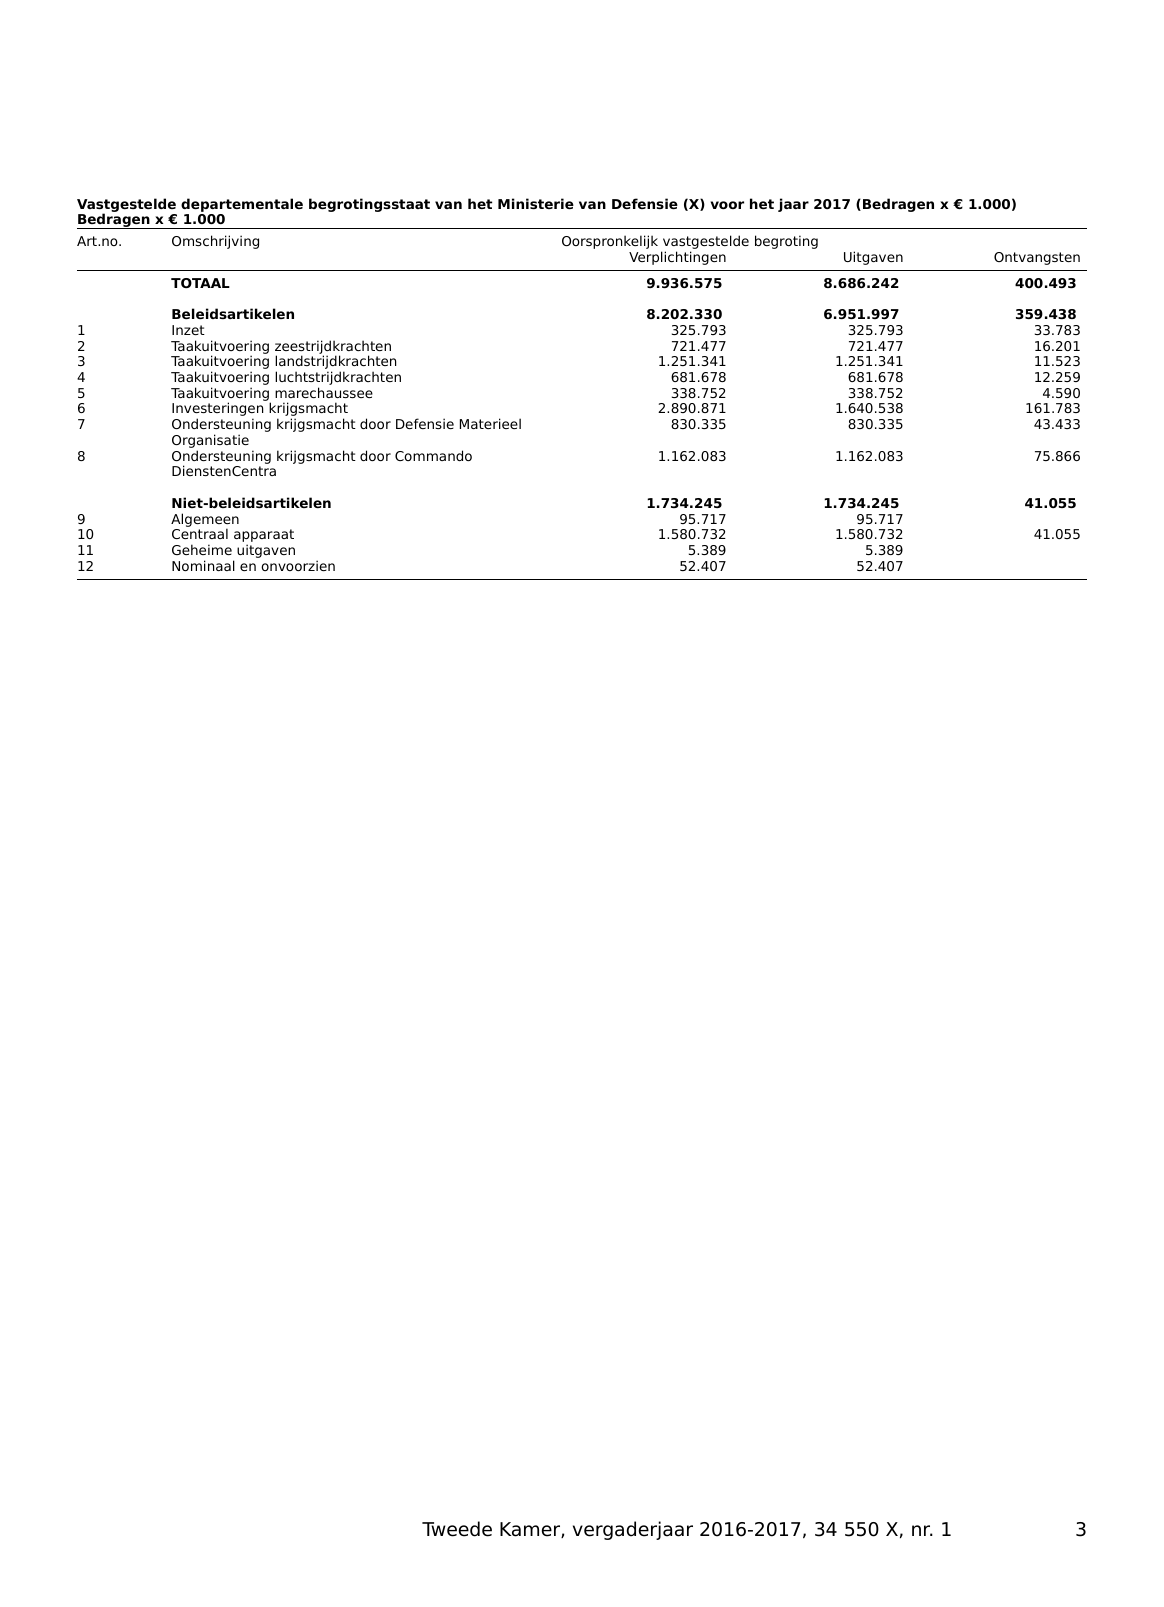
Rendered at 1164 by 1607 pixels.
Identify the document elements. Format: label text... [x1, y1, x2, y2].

table_cell [77, 480, 165, 496]
table_cell 359.438 [909, 307, 1087, 323]
table_cell 7 [77, 417, 165, 448]
table_cell Investeringen krijgsmacht [165, 401, 555, 417]
table_cell Nominaal en onvoorzien [165, 559, 555, 579]
table_cell 161.783 [909, 401, 1087, 417]
table_cell 1.162.083 [732, 449, 909, 480]
table_cell 830.335 [732, 417, 909, 448]
table_cell 1.640.538 [732, 401, 909, 417]
table_cell 11 [77, 543, 165, 559]
table_cell Taakuitvoering zeestrijdkrachten [165, 339, 555, 354]
table_cell 3 [77, 354, 165, 370]
table_cell 1.734.245 [732, 496, 909, 511]
table_cell [165, 249, 555, 270]
table_cell Geheime uitgaven [165, 543, 555, 559]
table_cell 52.407 [732, 559, 909, 579]
table_cell Ontvangsten [909, 249, 1087, 270]
table_header Vastgestelde departementale begrotingsstaat van het Ministerie van Defensie (X) voor het jaar 2017 (Bedragen x € 1.000) Bedragen x € 1.000 [77, 196, 1087, 228]
table_cell Verplichtingen [555, 249, 732, 270]
table_cell 41.055 [909, 527, 1087, 543]
table_cell Uitgaven [732, 249, 909, 270]
table_cell Centraal apparaat [165, 527, 555, 543]
table_cell [77, 291, 165, 307]
table_cell [165, 480, 555, 496]
table_cell 721.477 [555, 339, 732, 354]
table_cell 2.890.871 [555, 401, 732, 417]
table_cell 16.201 [909, 339, 1087, 354]
table_cell 1.734.245 [555, 496, 732, 511]
table_cell Art.no. [77, 229, 165, 249]
table_cell Algemeen [165, 511, 555, 527]
table_cell 11.523 [909, 354, 1087, 370]
table_cell 5 [77, 386, 165, 401]
table_cell 10 [77, 527, 165, 543]
table_cell 6 [77, 401, 165, 417]
table_cell [732, 480, 909, 496]
table_cell 400.493 [909, 271, 1087, 291]
table_cell 325.793 [732, 323, 909, 338]
table_cell Ondersteuning krijgsmacht door Commando DienstenCentra [165, 449, 555, 480]
table_cell 8.202.330 [555, 307, 732, 323]
table_cell 95.717 [732, 511, 909, 527]
table_cell TOTAAL [165, 271, 555, 291]
table_cell 8.686.242 [732, 271, 909, 291]
table_cell [909, 511, 1087, 527]
table_cell 43.433 [909, 417, 1087, 448]
table_cell 325.793 [555, 323, 732, 338]
table_cell [909, 480, 1087, 496]
table_cell 52.407 [555, 559, 732, 579]
table_cell [77, 307, 165, 323]
table_cell 681.678 [732, 370, 909, 386]
table_cell Taakuitvoering marechaussee [165, 386, 555, 401]
table_cell 33.783 [909, 323, 1087, 338]
table_cell 4.590 [909, 386, 1087, 401]
table_cell 8 [77, 449, 165, 480]
table_cell Ondersteuning krijgsmacht door Defensie Materieel Organisatie [165, 417, 555, 448]
table_cell [909, 291, 1087, 307]
table_cell 9 [77, 511, 165, 527]
table_cell 830.335 [555, 417, 732, 448]
table_cell Beleidsartikelen [165, 307, 555, 323]
table_cell Taakuitvoering landstrijdkrachten [165, 354, 555, 370]
table_cell [77, 271, 165, 291]
table_cell [77, 249, 165, 270]
table_cell Niet-beleidsartikelen [165, 496, 555, 511]
table_cell 1.251.341 [732, 354, 909, 370]
table_cell [77, 496, 165, 511]
table_cell Oorspronkelijk vastgestelde begroting [555, 229, 1087, 249]
table_cell 1.162.083 [555, 449, 732, 480]
table_cell 338.752 [555, 386, 732, 401]
table_cell 95.717 [555, 511, 732, 527]
table_cell 1.580.732 [555, 527, 732, 543]
table_cell Omschrijving [165, 229, 555, 249]
table_cell [732, 291, 909, 307]
table_cell 5.389 [732, 543, 909, 559]
table_cell Inzet [165, 323, 555, 338]
table_cell [555, 480, 732, 496]
table_cell [555, 291, 732, 307]
table_cell [165, 291, 555, 307]
table_cell Taakuitvoering luchtstrijdkrachten [165, 370, 555, 386]
table_cell 338.752 [732, 386, 909, 401]
table_cell 75.866 [909, 449, 1087, 480]
table_cell 2 [77, 339, 165, 354]
table_cell 681.678 [555, 370, 732, 386]
table_cell 12.259 [909, 370, 1087, 386]
table_cell 9.936.575 [555, 271, 732, 291]
table_cell 721.477 [732, 339, 909, 354]
table_cell 4 [77, 370, 165, 386]
table_cell 1.580.732 [732, 527, 909, 543]
table_cell [909, 559, 1087, 579]
table_cell [909, 543, 1087, 559]
table_cell 1 [77, 323, 165, 338]
table_cell 41.055 [909, 496, 1087, 511]
table_cell 1.251.341 [555, 354, 732, 370]
table_cell 5.389 [555, 543, 732, 559]
table_cell 6.951.997 [732, 307, 909, 323]
table_cell 12 [77, 559, 165, 579]
